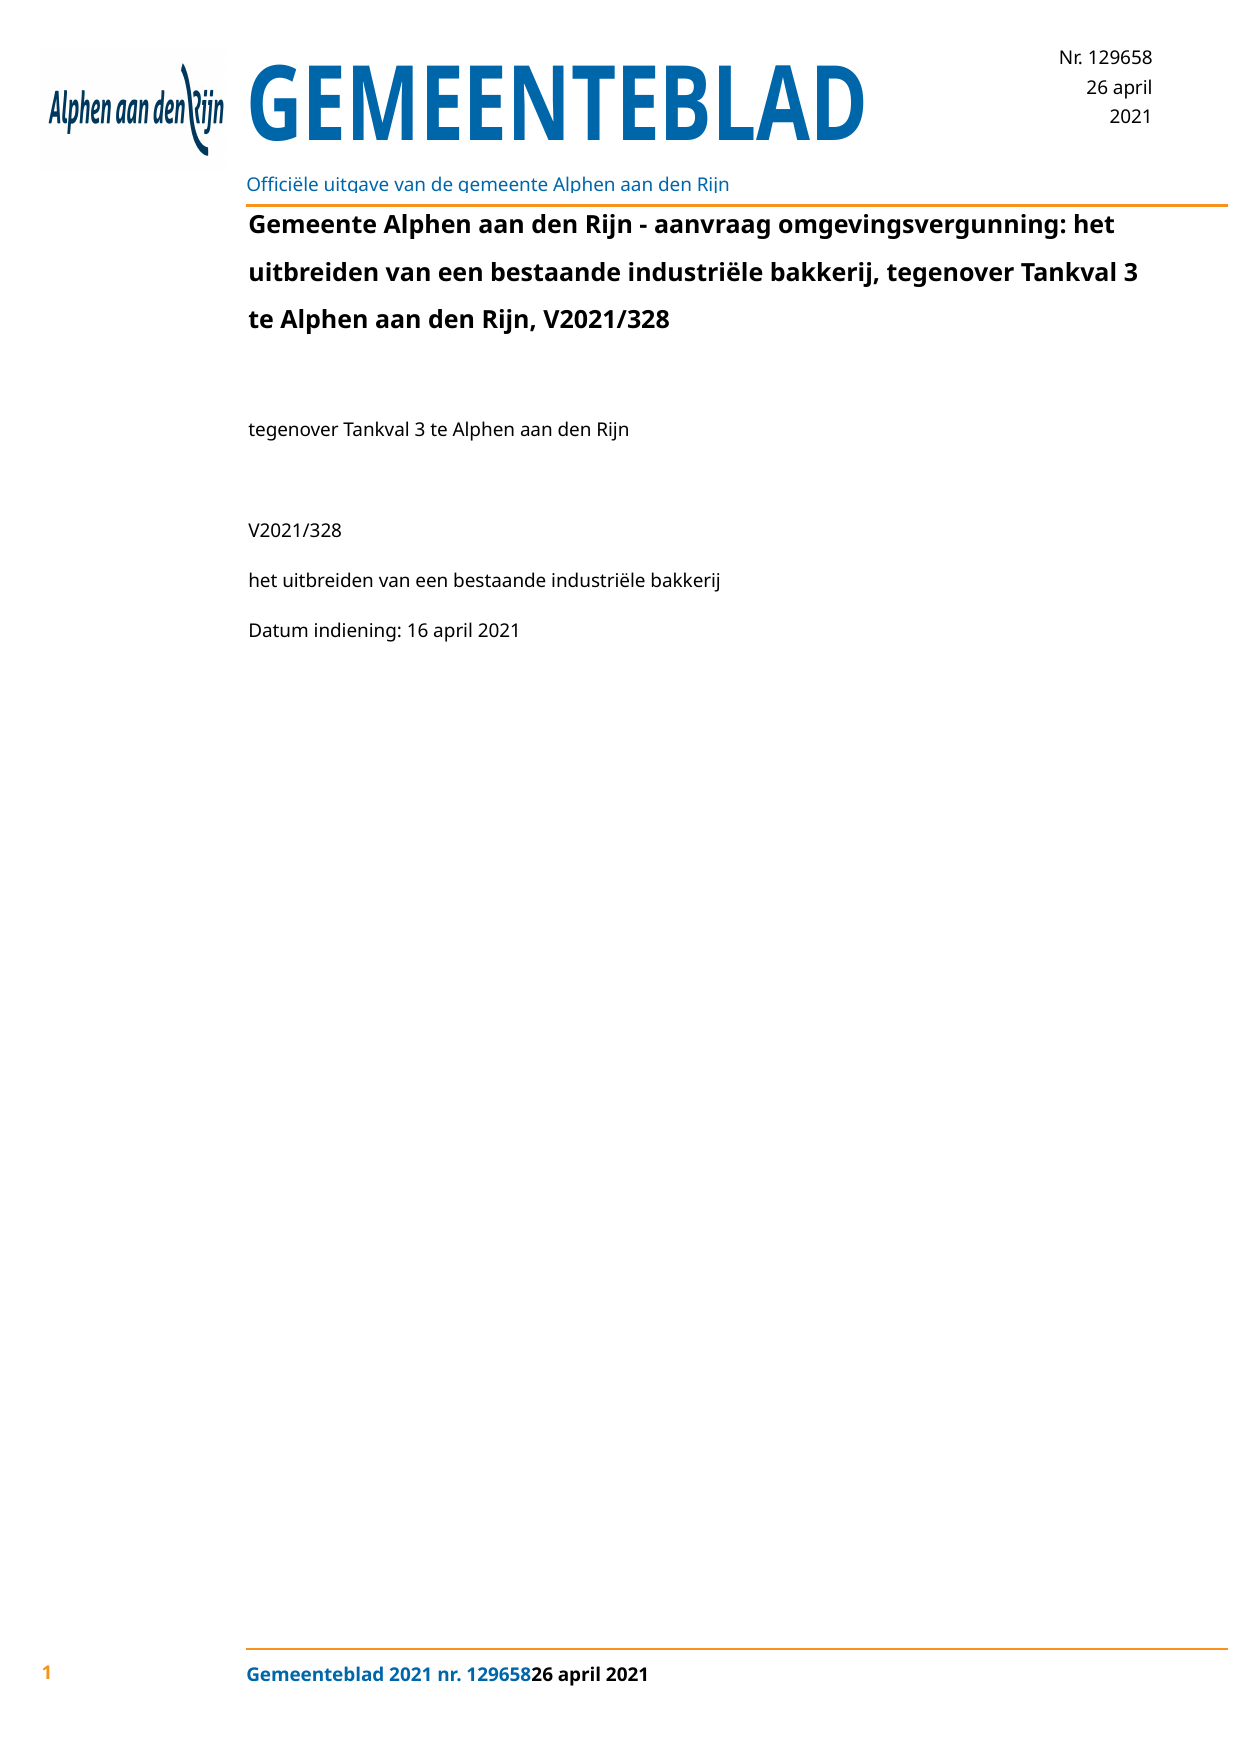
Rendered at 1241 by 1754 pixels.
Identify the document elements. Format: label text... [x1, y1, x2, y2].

text Gemeente Alphen aan den Rijn - aanvraag omgevingsvergunning: het uitbreiden van een bestaande industriële bakkerij, tegenover Tankval 3 te Alphen aan den Rijn, V2021/328 [248, 207, 1152, 336]
text Datum indiening: 16 april 2021 [248, 618, 1152, 643]
text V2021/328 [248, 517, 1152, 542]
picture [41, 47, 231, 172]
text tegenover Tankval 3 te Alphen aan den Rijn [248, 416, 1152, 442]
text het uitbreiden van een bestaande industriële bakkerij [248, 567, 1152, 593]
